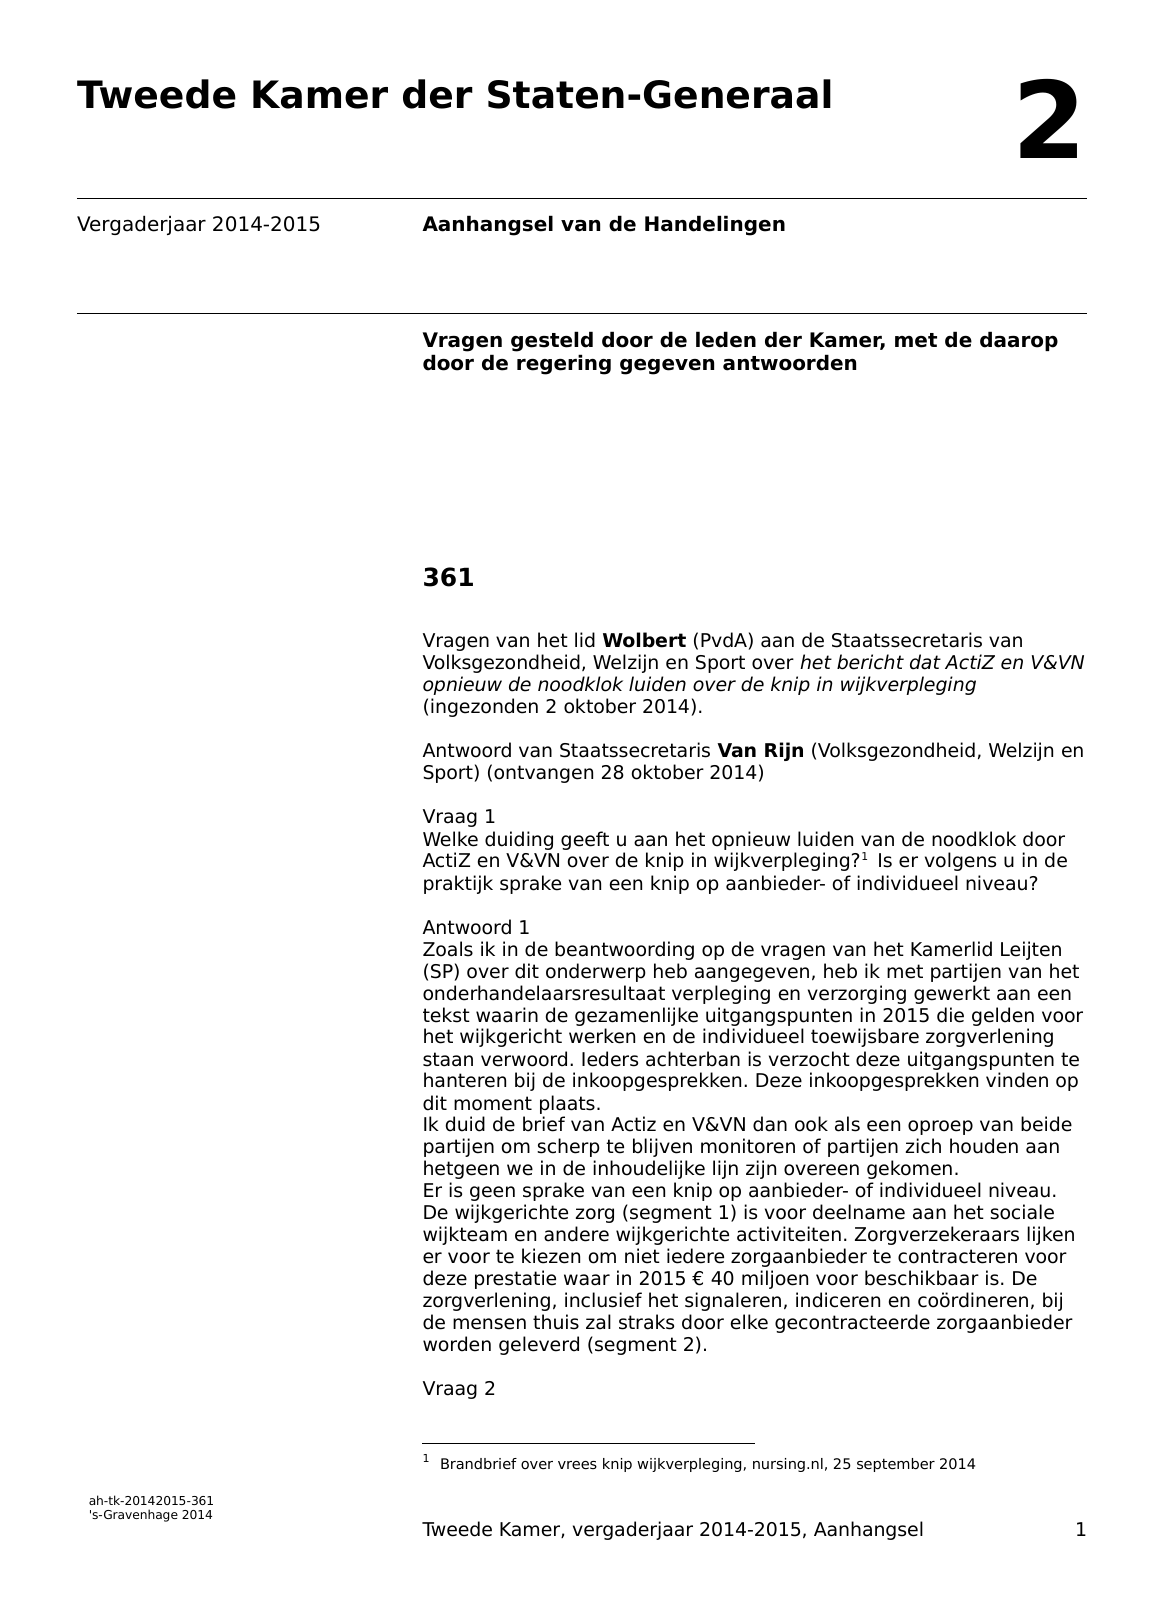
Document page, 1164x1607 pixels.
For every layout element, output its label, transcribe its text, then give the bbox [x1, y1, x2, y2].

text ah-tk-20142015-361 [88, 1494, 323, 1508]
text Brandbrief over vrees knip wijkverpleging, nursing.nl, 25 september 2014 [422, 1452, 1087, 1474]
text 361 [422, 563, 1087, 592]
table_cell [77, 314, 422, 375]
table_cell Vergaderjaar 2014-2015 [77, 199, 422, 313]
text Zoals ik in de beantwoording op de vragen van het Kamerlid Leijten (SP) over dit onderwerp heb aangegeven, heb ik met partijen van het onderhandelaarsresultaat verpleging en verzorging gewerkt aan een tekst waarin de gezamenlijke uitgangspunten in 2015 die gelden voor het wijkgericht werken en de individueel toewijsbare zorgverlening staan verwoord. Ieders achterban is verzocht deze uitgangspunten te hanteren bij de inkoopgesprekken. Deze inkoopgesprekken vinden op dit moment plaats. [422, 938, 1087, 1114]
text Vragen van het lid Wolbert (PvdA) aan de Staatssecretaris van Volksgezondheid, Welzijn en Sport over het bericht dat ActiZ en V&VN opnieuw de noodklok luiden over de knip in wijkverpleging (ingezonden 2 oktober 2014). [422, 630, 1087, 718]
text Antwoord 1 [422, 917, 1087, 938]
text Ik duid de brief van Actiz en V&VN dan ook als een oproep van beide partijen om scherp te blijven monitoren of partijen zich houden aan hetgeen we in de inhoudelijke lijn zijn overeen gekomen. [422, 1114, 1087, 1180]
table_header 2 [886, 59, 1087, 198]
table_header Tweede Kamer der Staten-Generaal [77, 59, 886, 198]
text Vraag 2 [422, 1378, 1087, 1400]
text Welke duiding geeft u aan het opnieuw luiden van de noodklok door ActiZ en V&VN over de knip in wijkverpleging? Is er volgens u in de praktijk sprake van een knip op aanbieder- of individueel niveau? [422, 828, 1087, 894]
text Er is geen sprake van een knip op aanbieder- of individueel niveau. De wijkgerichte zorg (segment 1) is voor deelname aan het sociale wijkteam en andere wijkgerichte activiteiten. Zorgverzekeraars lijken er voor te kiezen om niet iedere zorgaanbieder te contracteren voor deze prestatie waar in 2015 € 40 miljoen voor beschikbaar is. De zorgverlening, inclusief het signaleren, indiceren en coördineren, bij de mensen thuis zal straks door elke gecontracteerde zorgaanbieder worden geleverd (segment 2). [422, 1180, 1087, 1356]
table_cell Aanhangsel van de Handelingen [422, 199, 1087, 313]
table_cell Vragen gesteld door de leden der Kamer, met de daarop door de regering gegeven antwoorden [422, 314, 1087, 375]
text 's-Gravenhage 2014 [88, 1508, 323, 1522]
text Antwoord van Staatssecretaris Van Rijn (Volksgezondheid, Welzijn en Sport) (ontvangen 28 oktober 2014) [422, 740, 1087, 784]
text Vraag 1 [422, 806, 1087, 828]
